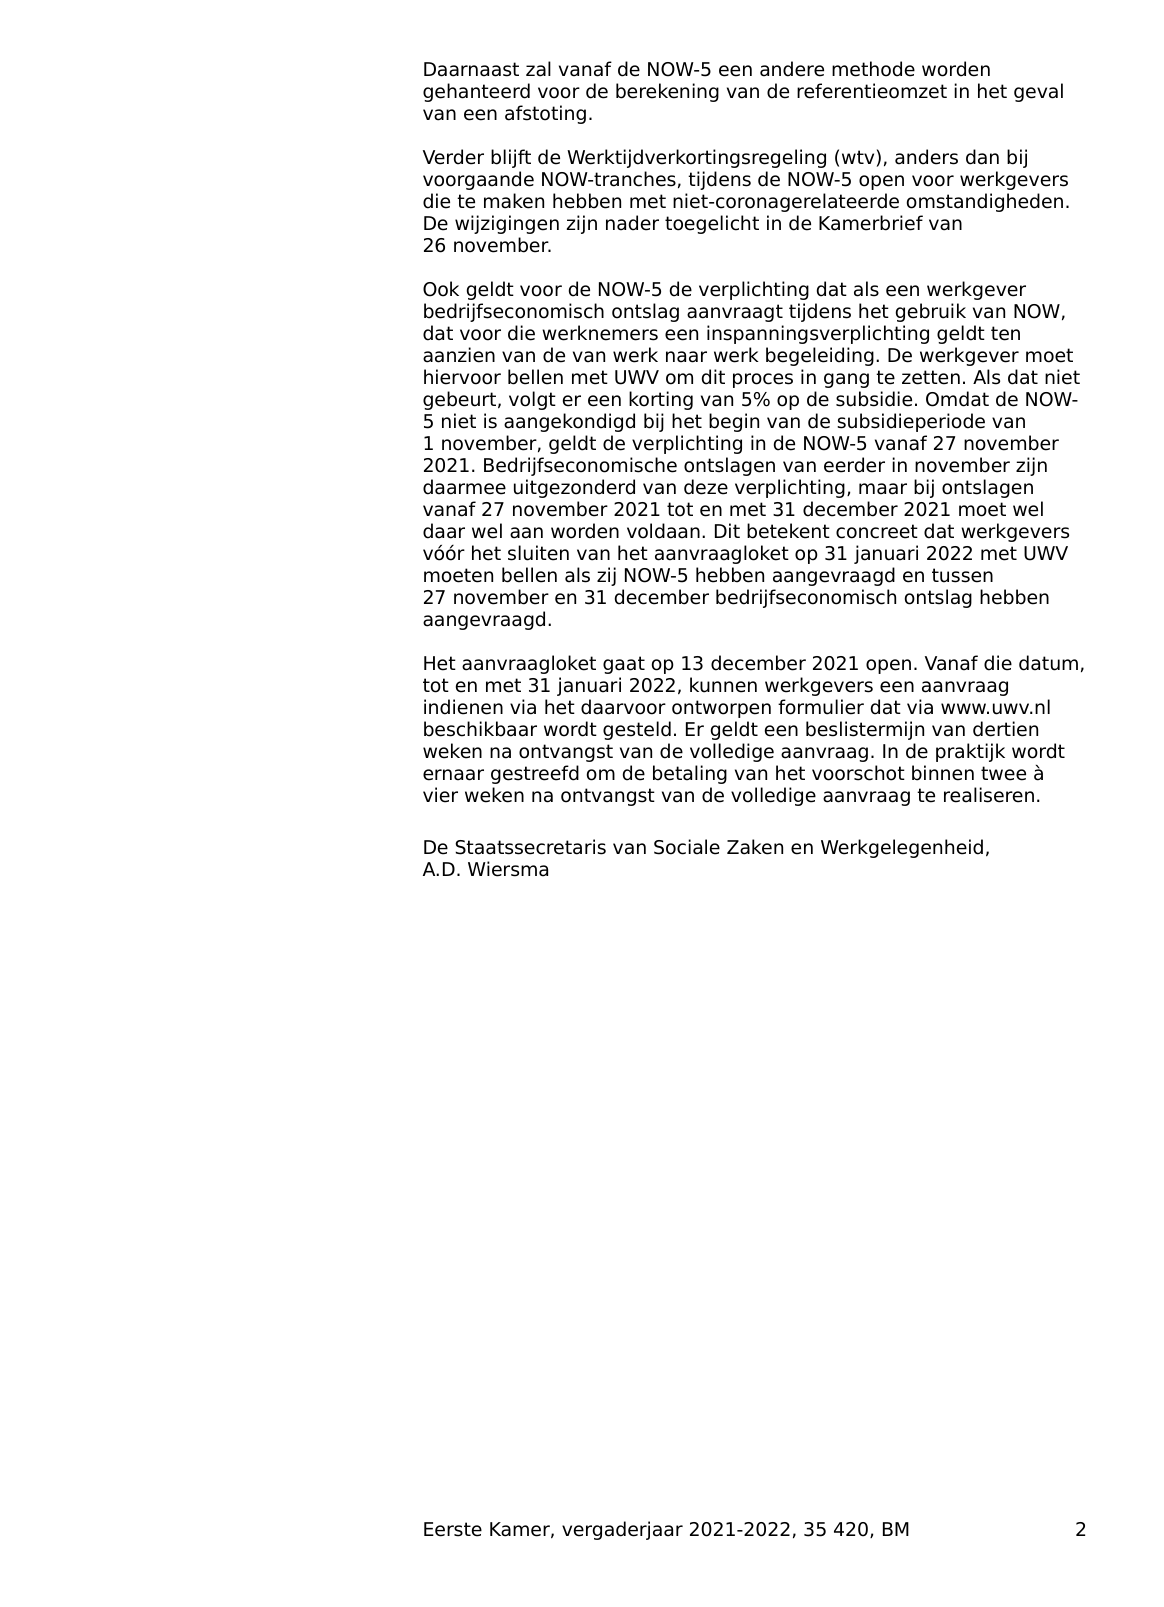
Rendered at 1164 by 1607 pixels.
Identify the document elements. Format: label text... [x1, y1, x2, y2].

text Daarnaast zal vanaf de NOW-5 een andere methode worden gehanteerd voor de berekening van de referentieomzet in het geval van een afstoting. [422, 59, 1087, 125]
text De Staatssecretaris van Sociale Zaken en Werkgelegenheid, A.D. Wiersma [422, 837, 1087, 881]
text Het aanvraagloket gaat op 13 december 2021 open. Vanaf die datum, tot en met 31 januari 2022, kunnen werkgevers een aanvraag indienen via het daarvoor ontworpen formulier dat via www.uwv.nl beschikbaar wordt gesteld. Er geldt een beslistermijn van dertien weken na ontvangst van de volledige aanvraag. In de praktijk wordt ernaar gestreefd om de betaling van het voorschot binnen twee à vier weken na ontvangst van de volledige aanvraag te realiseren. [422, 653, 1087, 807]
text Ook geldt voor de NOW-5 de verplichting dat als een werkgever bedrijfseconomisch ontslag aanvraagt tijdens het gebruik van NOW, dat voor die werknemers een inspanningsverplichting geldt ten aanzien van de van werk naar werk begeleiding. De werkgever moet hiervoor bellen met UWV om dit proces in gang te zetten. Als dat niet gebeurt, volgt er een korting van 5% op de subsidie. Omdat de NOW-5 niet is aangekondigd bij het begin van de subsidieperiode van 1 november, geldt de verplichting in de NOW-5 vanaf 27 november 2021. Bedrijfseconomische ontslagen van eerder in november zijn daarmee uitgezonderd van deze verplichting, maar bij ontslagen vanaf 27 november 2021 tot en met 31 december 2021 moet wel daar wel aan worden voldaan. Dit betekent concreet dat werkgevers vóór het sluiten van het aanvraagloket op 31 januari 2022 met UWV moeten bellen als zij NOW-5 hebben aangevraagd en tussen 27 november en 31 december bedrijfseconomisch ontslag hebben aangevraagd. [422, 279, 1087, 631]
text Verder blijft de Werktijdverkortingsregeling (wtv), anders dan bij voorgaande NOW-tranches, tijdens de NOW-5 open voor werkgevers die te maken hebben met niet-coronagerelateerde omstandigheden. De wijzigingen zijn nader toegelicht in de Kamerbrief van 26 november. [422, 147, 1087, 257]
